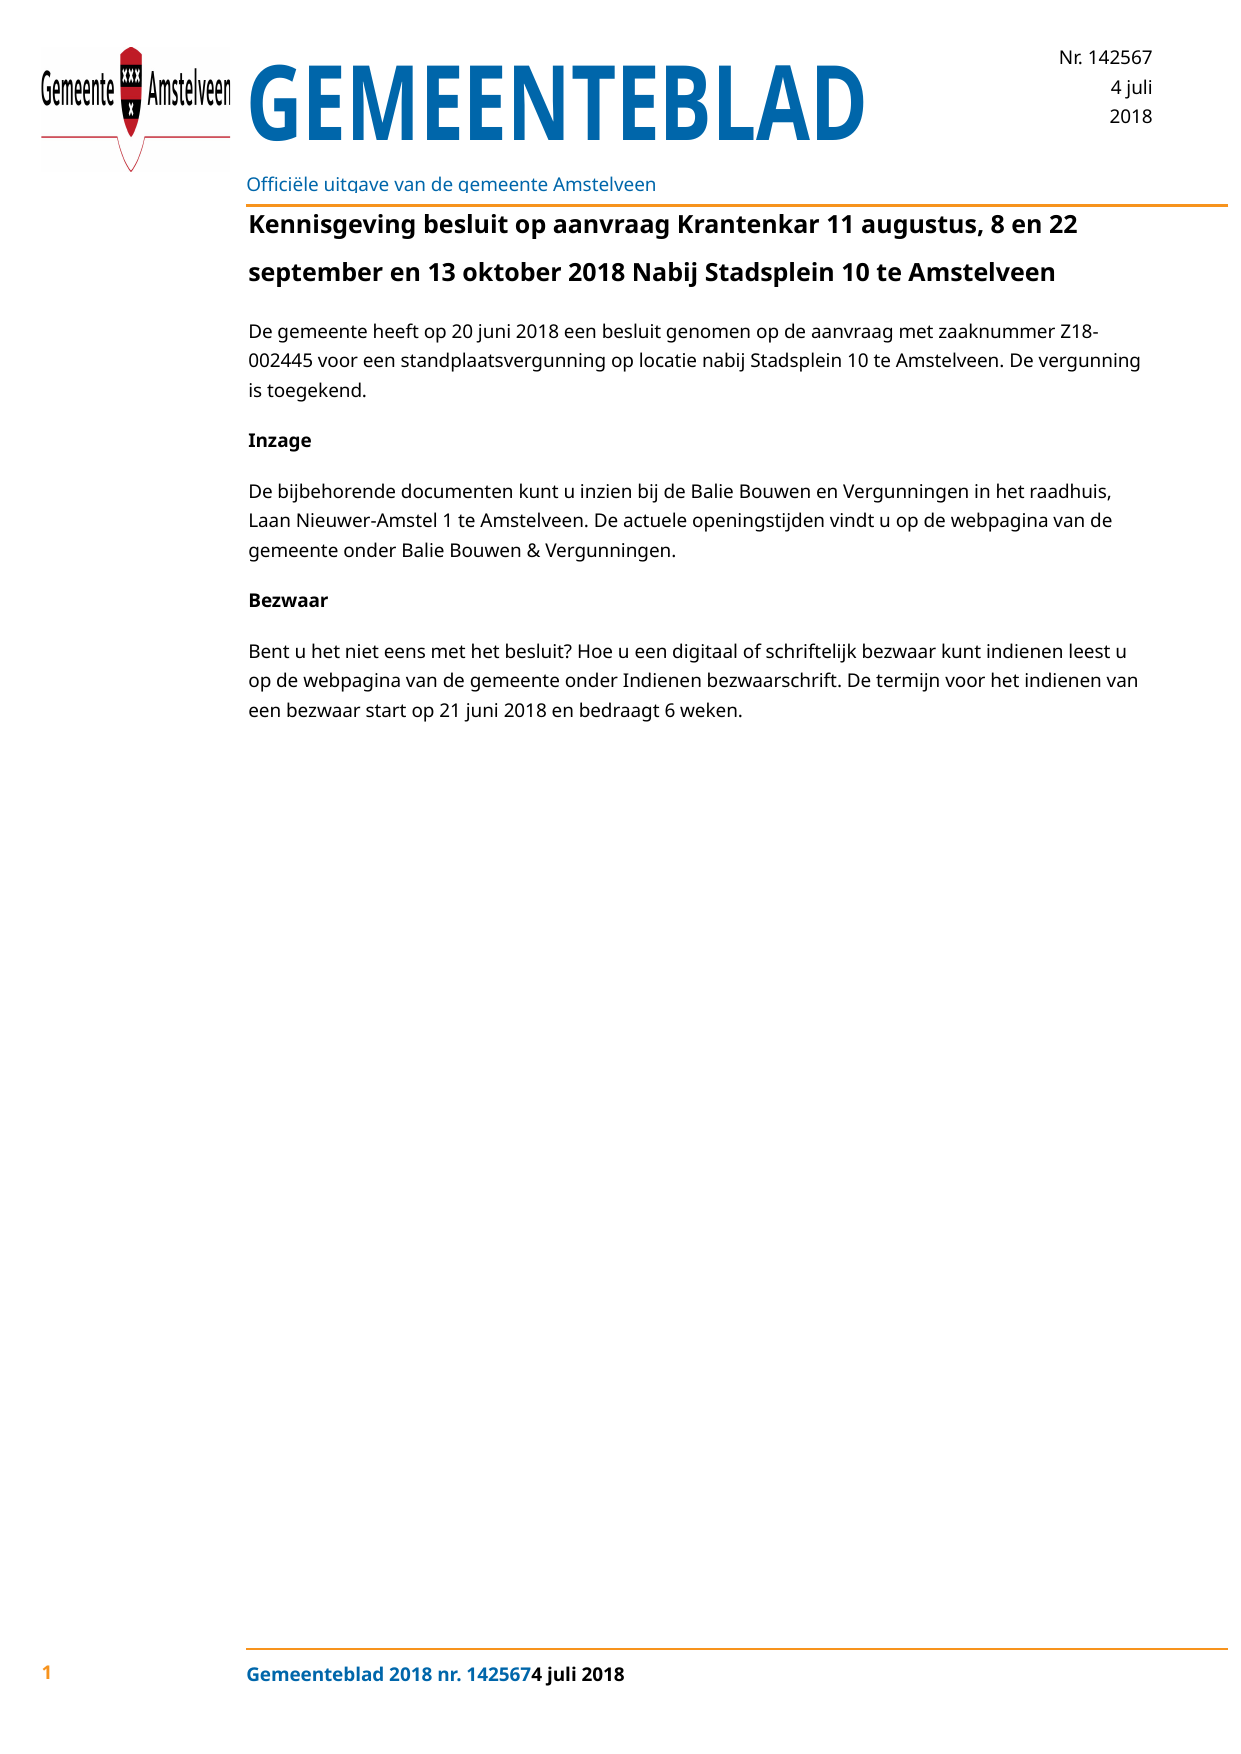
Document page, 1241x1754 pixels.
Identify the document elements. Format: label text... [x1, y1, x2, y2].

text Bent u het niet eens met het besluit? Hoe u een digitaal of schriftelijk bezwaar kunt indienen leest u op de webpagina van de gemeente onder Indienen bezwaarschrift. De termijn voor het indienen van een bezwaar start op 21 juni 2018 en bedraagt 6 weken. [248, 638, 1152, 723]
text De bijbehorende documenten kunt u inzien bij de Balie Bouwen en Vergunningen in het raadhuis, Laan Nieuwer-Amstel 1 te Amstelveen. De actuele openingstijden vindt u op de webpagina van de gemeente onder Balie Bouwen & Vergunningen. [248, 478, 1152, 563]
text Bezwaar [248, 587, 1152, 613]
text De gemeente heeft op 20 juni 2018 een besluit genomen op de aanvraag met zaaknummer Z18-002445 voor een standplaatsvergunning op locatie nabij Stadsplein 10 te Amstelveen. De vergunning is toegekend. [248, 318, 1152, 403]
text Inzage [248, 427, 1152, 453]
text Kennisgeving besluit op aanvraag Krantenkar 11 augustus, 8 en 22 september en 13 oktober 2018 Nabij Stadsplein 10 te Amstelveen [248, 207, 1152, 288]
picture [41, 47, 231, 172]
